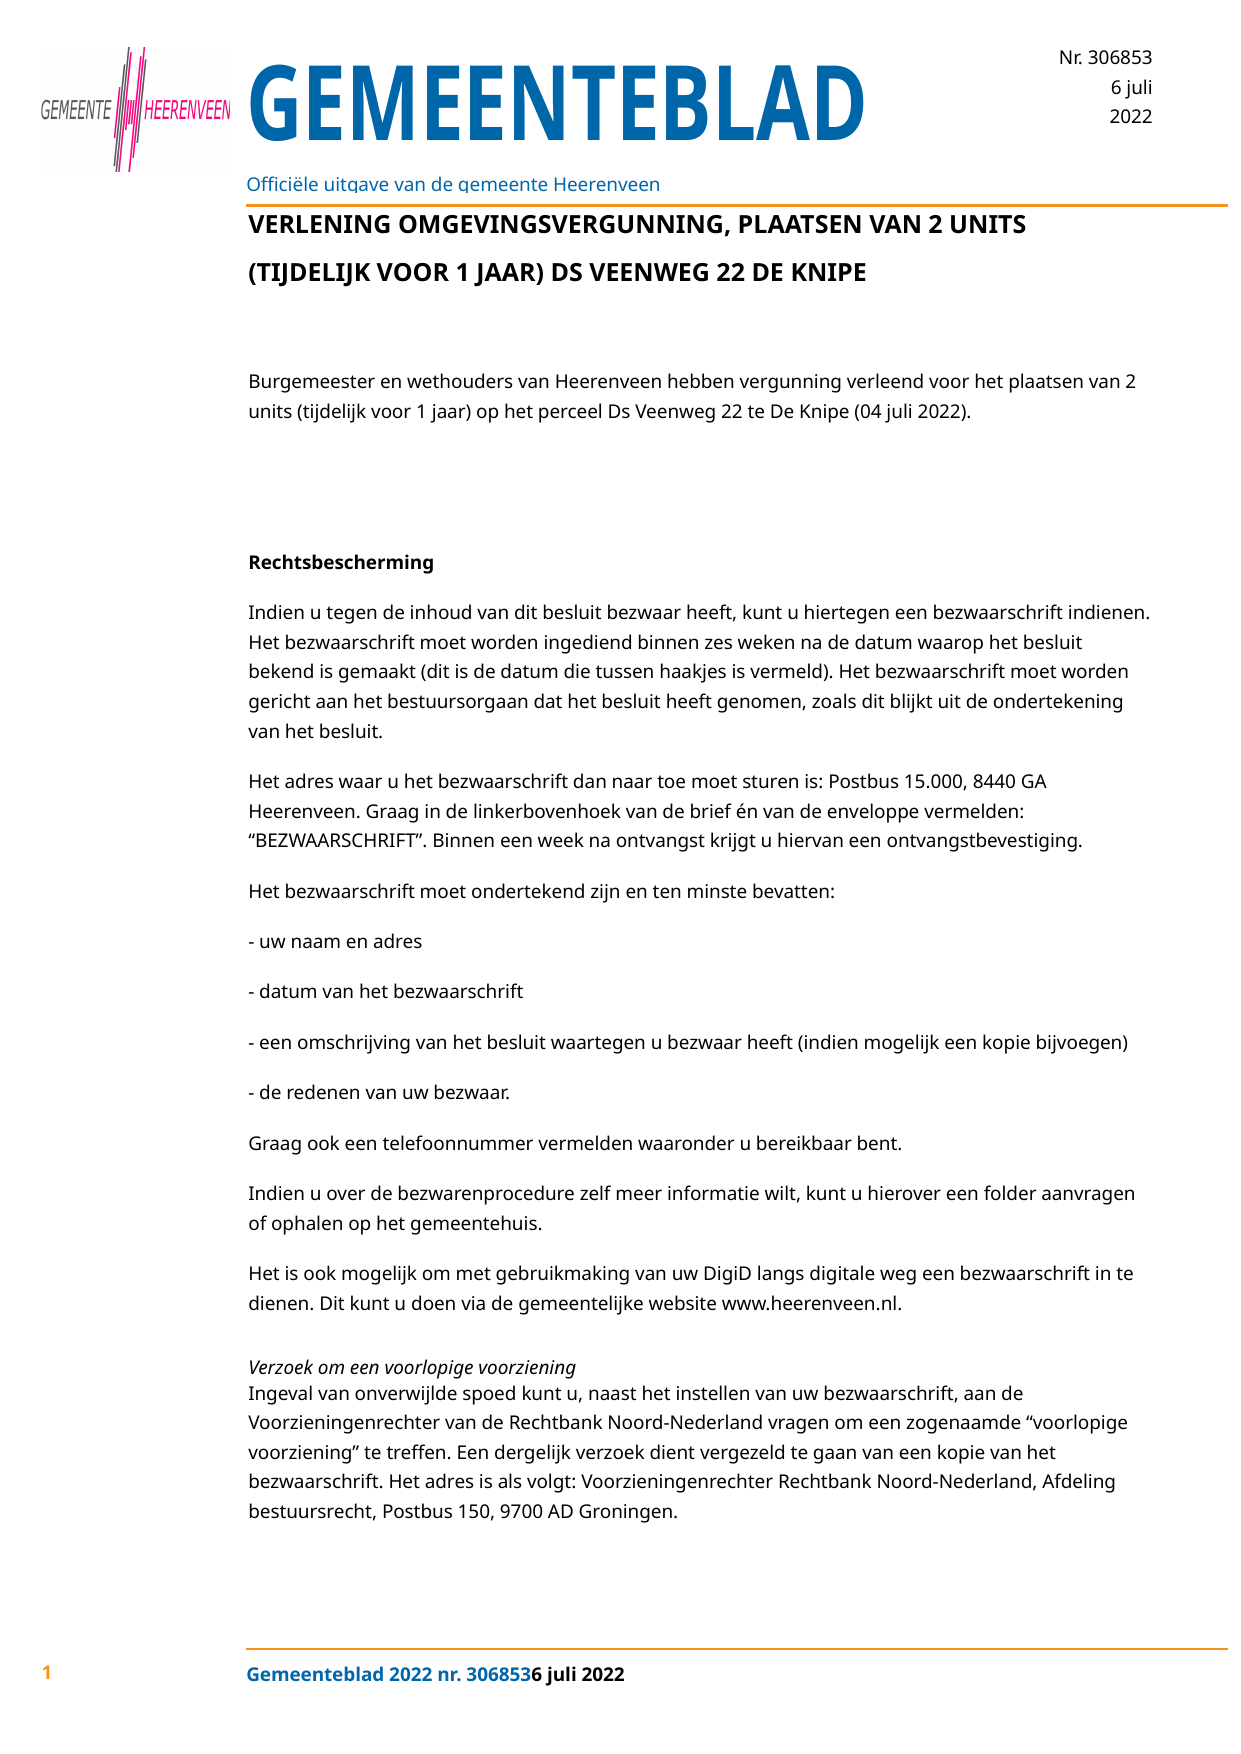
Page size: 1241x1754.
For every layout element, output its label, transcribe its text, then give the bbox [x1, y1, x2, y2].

text VERLENING OMGEVINGSVERGUNNING, PLAATSEN VAN 2 UNITS (TIJDELIJK VOOR 1 JAAR) DS VEENWEG 22 DE KNIPE [248, 207, 1152, 288]
text Rechtsbescherming [248, 549, 1152, 575]
text Burgemeester en wethouders van Heerenveen hebben vergunning verleend voor het plaatsen van 2 units (tijdelijk voor 1 jaar) op het perceel Ds Veenweg 22 te De Knipe (04 juli 2022). [248, 368, 1152, 424]
text Het is ook mogelijk om met gebruikmaking van uw DigiD langs digitale weg een bezwaarschrift in te dienen. Dit kunt u doen via de gemeentelijke website www.heerenveen.nl. [248, 1260, 1152, 1316]
text - een omschrijving van het besluit waartegen u bezwaar heeft (indien mogelijk een kopie bijvoegen) [248, 1029, 1152, 1055]
text Graag ook een telefoonnummer vermelden waaronder u bereikbaar bent. [248, 1130, 1152, 1156]
text Het adres waar u het bezwaarschrift dan naar toe moet sturen is: Postbus 15.000, 8440 GA Heerenveen. Graag in de linkerbovenhoek van de brief én van de enveloppe vermelden: “BEZWAARSCHRIFT”. Binnen een week na ontvangst krijgt u hiervan een ontvangstbevestiging. [248, 768, 1152, 853]
text Indien u tegen de inhoud van dit besluit bezwaar heeft, kunt u hiertegen een bezwaarschrift indienen. Het bezwaarschrift moet worden ingediend binnen zes weken na de datum waarop het besluit bekend is gemaakt (dit is de datum die tussen haakjes is vermeld). Het bezwaarschrift moet worden gericht aan het bestuursorgaan dat het besluit heeft genomen, zoals dit blijkt uit de ondertekening van het besluit. [248, 599, 1152, 744]
text Verzoek om een voorlopige voorziening [248, 1354, 1152, 1380]
text Ingeval van onverwijlde spoed kunt u, naast het instellen van uw bezwaarschrift, aan de Voorzieningenrechter van de Rechtbank Noord-Nederland vragen om een zogenaamde “voorlopige voorziening” te treffen. Een dergelijk verzoek dient vergezeld te gaan van een kopie van het bezwaarschrift. Het adres is als volgt: Voorzieningenrechter Rechtbank Noord-Nederland, Afdeling bestuursrecht, Postbus 150, 9700 AD Groningen. [248, 1380, 1152, 1524]
text Indien u over de bezwarenprocedure zelf meer informatie wilt, kunt u hierover een folder aanvragen of ophalen op het gemeentehuis. [248, 1180, 1152, 1236]
text - datum van het bezwaarschrift [248, 979, 1152, 1004]
text Het bezwaarschrift moet ondertekend zijn en ten minste bevatten: [248, 878, 1152, 904]
text - uw naam en adres [248, 928, 1152, 954]
text - de redenen van uw bezwaar. [248, 1079, 1152, 1105]
picture [41, 47, 231, 172]
